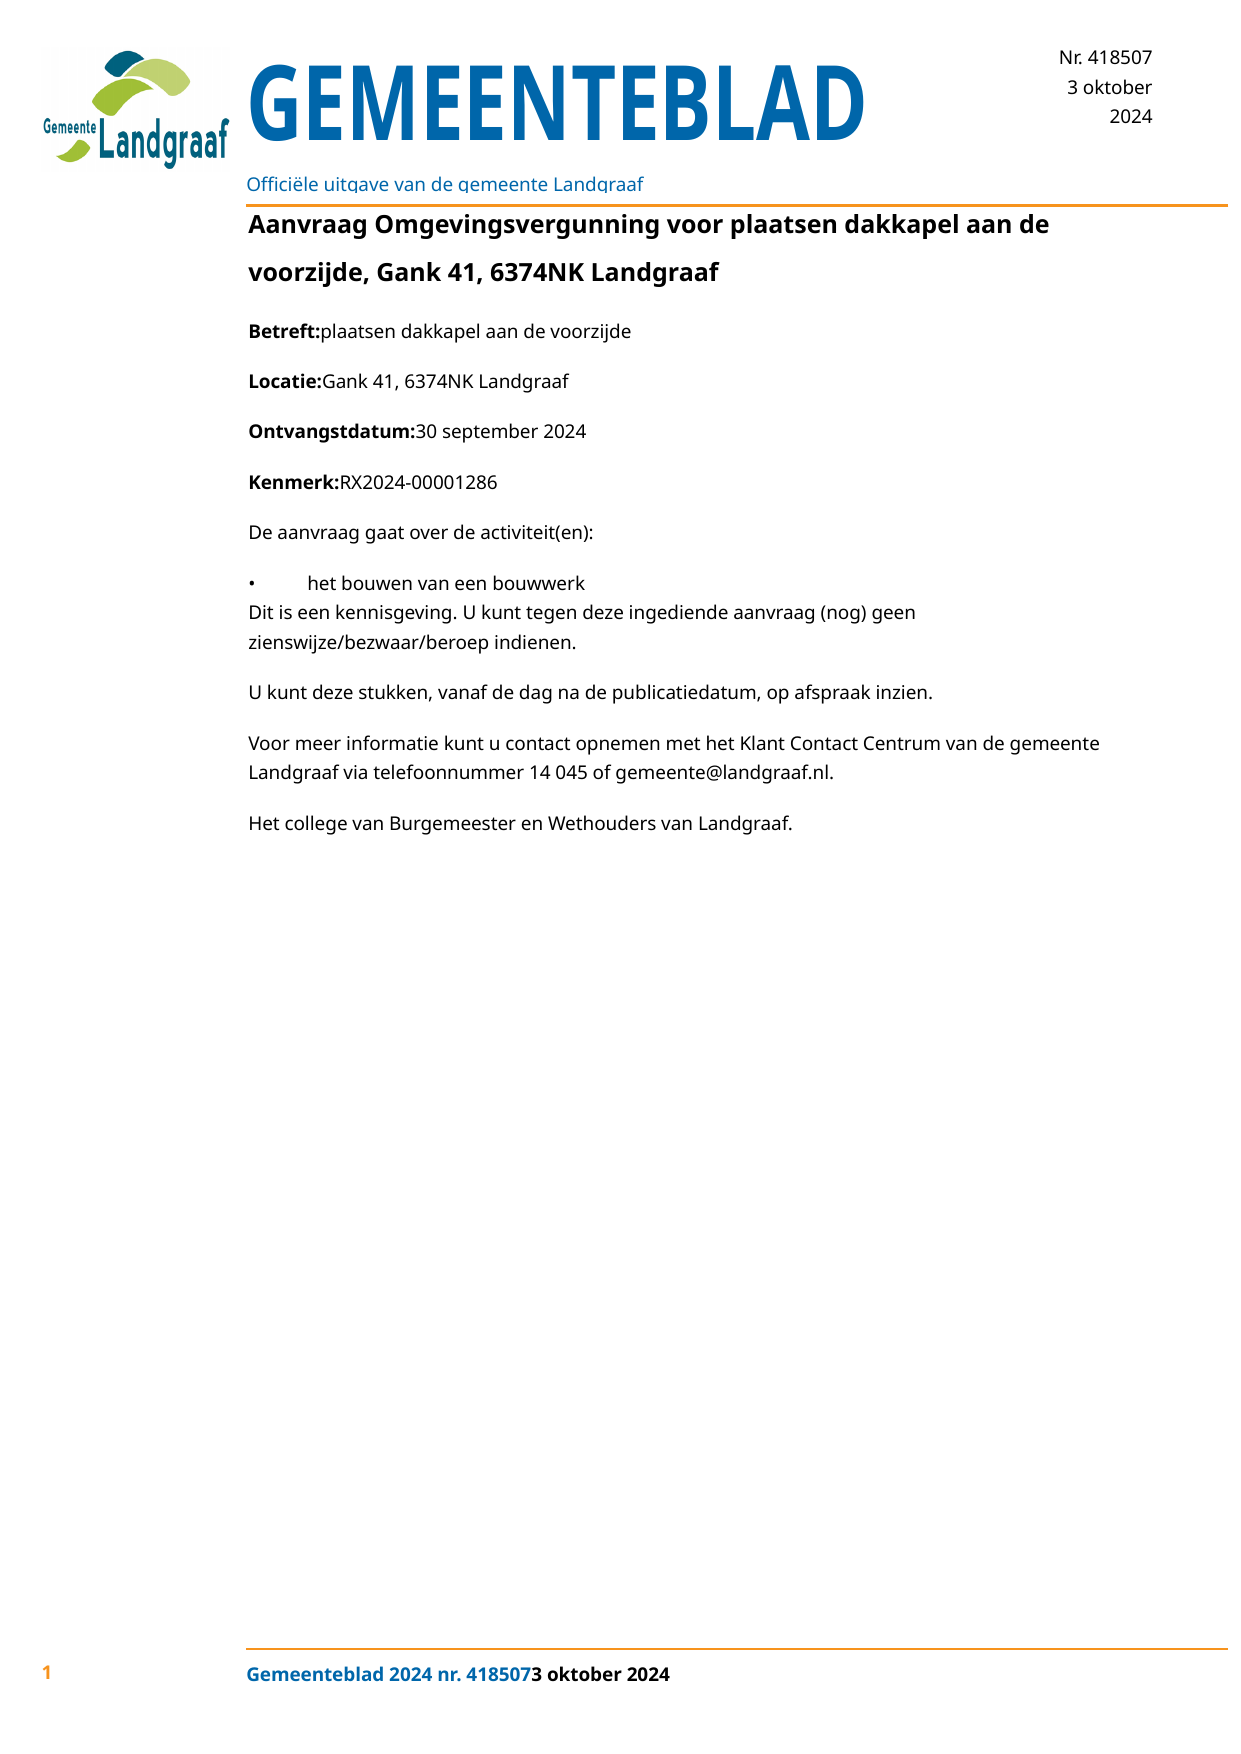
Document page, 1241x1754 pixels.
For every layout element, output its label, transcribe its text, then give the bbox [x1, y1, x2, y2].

text U kunt deze stukken, vanaf de dag na de publicatiedatum, op afspraak inzien. [248, 679, 1152, 705]
text Betreft:plaatsen dakkapel aan de voorzijde [248, 318, 1152, 344]
text Aanvraag Omgevingsvergunning voor plaatsen dakkapel aan de voorzijde, Gank 41, 6374NK Landgraaf [248, 207, 1152, 288]
text Dit is een kennisgeving. U kunt tegen deze ingediende aanvraag (nog) geen zienswijze/bezwaar/beroep indienen. [248, 599, 1152, 655]
text Kenmerk:RX2024-00001286 [248, 469, 1152, 495]
text Het college van Burgemeester en Wethouders van Landgraaf. [248, 810, 1152, 836]
text Ontvangstdatum:30 september 2024 [248, 419, 1152, 444]
list het bouwen van een bouwwerk [248, 570, 1152, 596]
text Voor meer informatie kunt u contact opnemen met het Klant Contact Centrum van de gemeente Landgraaf via telefoonnummer 14 045 of gemeente@landgraaf.nl. [248, 730, 1152, 785]
text De aanvraag gaat over de activiteit(en): [248, 519, 1152, 545]
picture [41, 47, 231, 172]
text Locatie:Gank 41, 6374NK Landgraaf [248, 368, 1152, 394]
